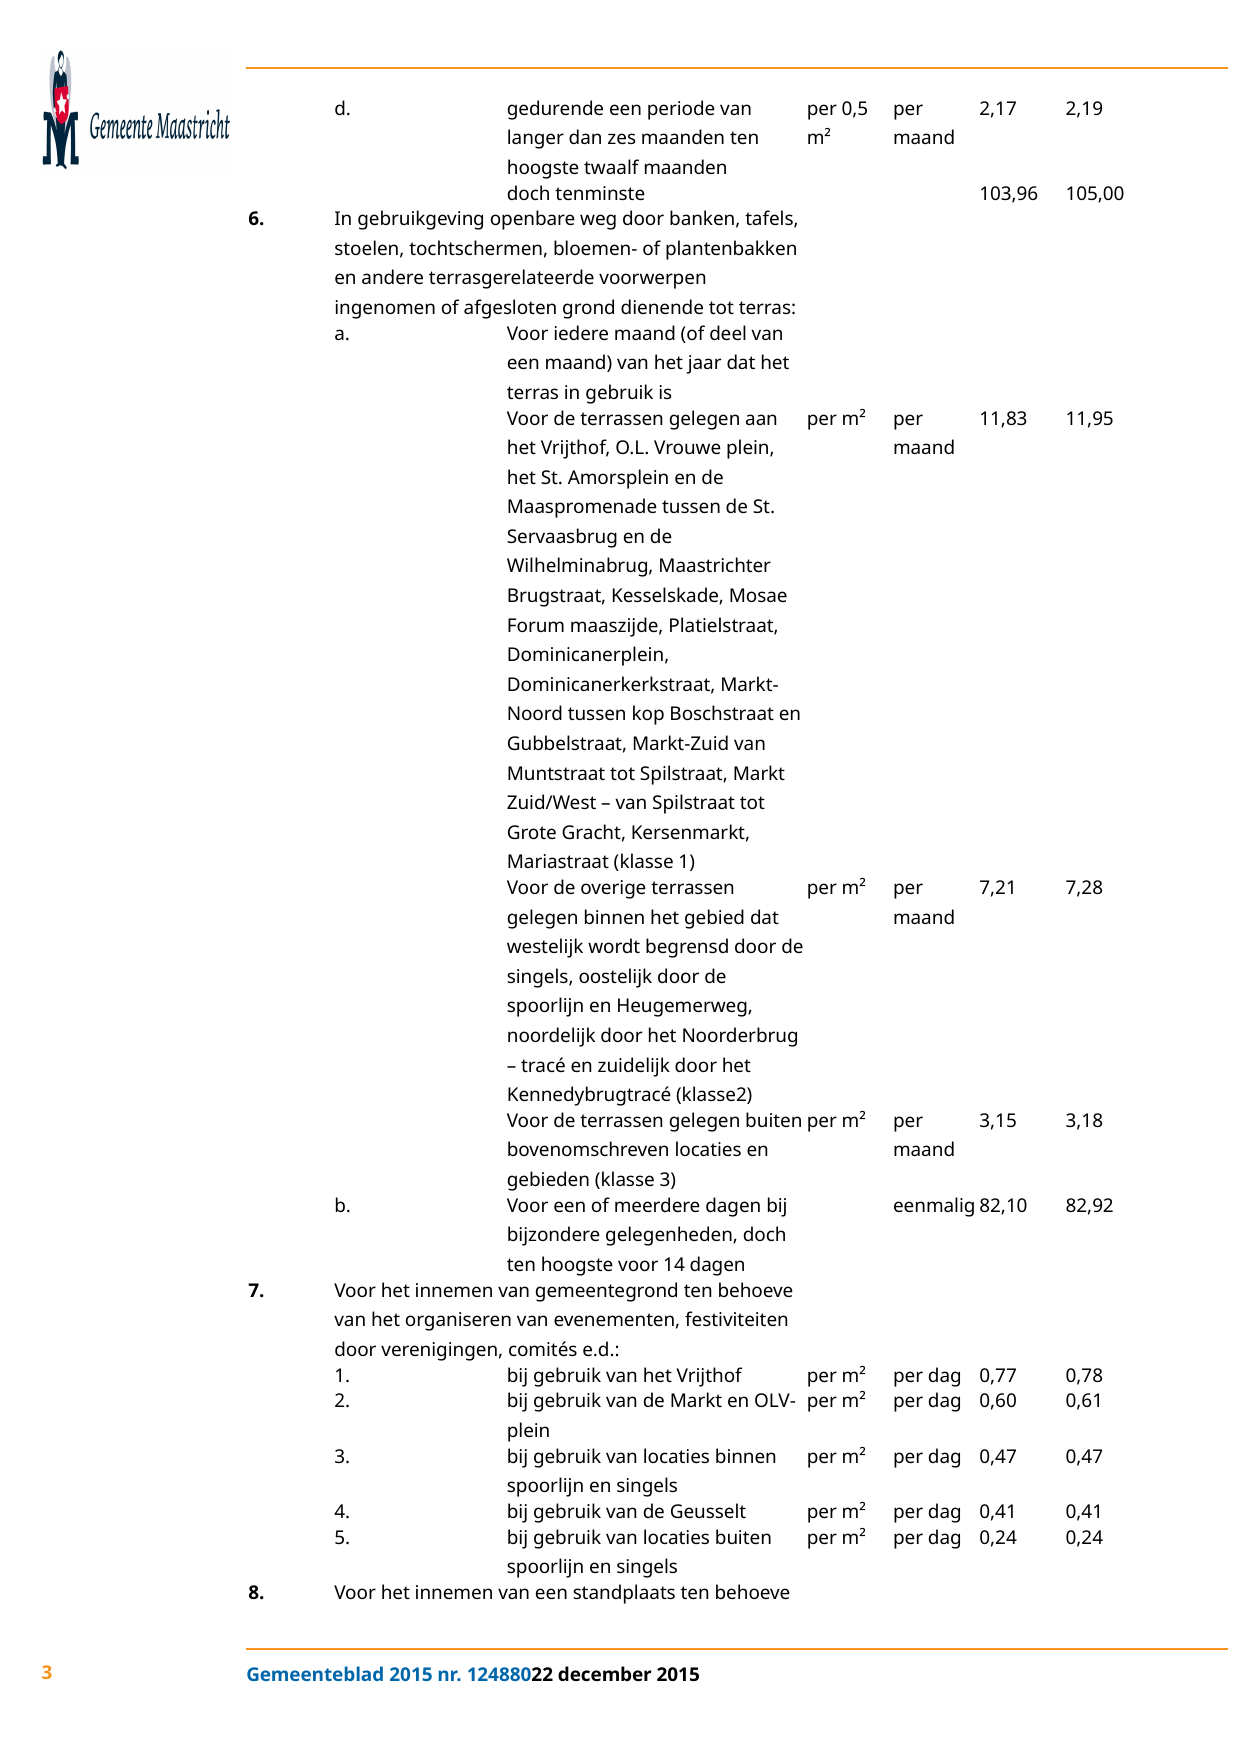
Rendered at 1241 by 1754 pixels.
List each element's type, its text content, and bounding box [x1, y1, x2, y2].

table_cell per m² [807, 1443, 893, 1498]
table_cell per maand [893, 405, 979, 874]
table_cell [248, 1362, 334, 1387]
table_cell b. [334, 1192, 507, 1277]
table_cell [893, 320, 979, 405]
table_cell 0,61 [1065, 1388, 1152, 1443]
table_cell per m² [807, 1524, 893, 1579]
table_cell [979, 1277, 1065, 1362]
table_cell 7,21 [979, 874, 1065, 1107]
table_cell per maand [893, 874, 979, 1107]
table_cell [248, 405, 334, 874]
table_cell 2. [334, 1388, 507, 1443]
table_cell d. [334, 95, 507, 180]
table_cell gedurende een periode van langer dan zes maanden ten hoogste twaalf maanden [507, 95, 807, 180]
table_cell doch tenminste [507, 180, 807, 205]
table_cell 1. [334, 1362, 507, 1387]
table_cell 7. [248, 1277, 334, 1362]
table_cell eenmalig [893, 1192, 979, 1277]
table_cell 2,17 [979, 95, 1065, 180]
table_cell [807, 1192, 893, 1277]
table_cell [248, 180, 334, 205]
table_cell [807, 180, 893, 205]
table_cell [248, 874, 334, 1107]
table_cell per m² [807, 874, 893, 1107]
table_cell [248, 1443, 334, 1498]
table_cell [979, 320, 1065, 405]
table_cell per m² [807, 1498, 893, 1524]
table_cell [893, 1579, 979, 1605]
table_cell Voor het innemen van een standplaats ten behoeve [334, 1579, 807, 1605]
table_cell [979, 1579, 1065, 1605]
table_cell Voor iedere maand (of deel van een maand) van het jaar dat het terras in gebruik is [507, 320, 807, 405]
table_cell 0,41 [1065, 1498, 1152, 1524]
table_cell 2,19 [1065, 95, 1152, 180]
table_cell per dag [893, 1524, 979, 1579]
table_cell [248, 320, 334, 405]
table_cell Voor de terrassen gelegen aan het Vrijthof, O.L. Vrouwe plein, het St. Amorsplein en de Maaspromenade tussen de St. Servaasbrug en de Wilhelminabrug, Maastrichter Brugstraat, Kesselskade, Mosae Forum maaszijde, Platielstraat, Dominicanerplein, Dominicanerkerkstraat, Markt-Noord tussen kop Boschstraat en Gubbelstraat, Markt-Zuid van Muntstraat tot Spilstraat, Markt Zuid/West – van Spilstraat tot Grote Gracht, Kersenmarkt, Mariastraat (klasse 1) [507, 405, 807, 874]
table_cell per dag [893, 1388, 979, 1443]
table_cell 3. [334, 1443, 507, 1498]
table_cell [248, 95, 334, 180]
table_cell 11,95 [1065, 405, 1152, 874]
table_cell [893, 180, 979, 205]
table_cell 0,24 [979, 1524, 1065, 1579]
table_cell 0,41 [979, 1498, 1065, 1524]
table_cell a. [334, 320, 507, 405]
table_cell 7,28 [1065, 874, 1152, 1107]
table_cell 8. [248, 1579, 334, 1605]
table_cell per 0,5 m² [807, 95, 893, 180]
table_cell [334, 874, 507, 1107]
table_cell [807, 1579, 893, 1605]
table_cell per m² [807, 405, 893, 874]
table_cell Voor de terrassen gelegen buiten bovenomschreven locaties en gebieden (klasse 3) [507, 1107, 807, 1192]
table_cell [1065, 320, 1152, 405]
table_cell [807, 205, 893, 320]
table_cell 3,15 [979, 1107, 1065, 1192]
table_cell [893, 1277, 979, 1362]
table_cell 0,24 [1065, 1524, 1152, 1579]
picture [41, 47, 231, 172]
table_cell bij gebruik van het Vrijthof [507, 1362, 807, 1387]
table_cell 82,10 [979, 1192, 1065, 1277]
table_cell Voor het innemen van gemeentegrond ten behoeve van het organiseren van evenementen, festiviteiten door verenigingen, comités e.d.: [334, 1277, 807, 1362]
table_cell per dag [893, 1362, 979, 1387]
table_cell [1065, 205, 1152, 320]
table_cell bij gebruik van locaties binnen spoorlijn en singels [507, 1443, 807, 1498]
table_cell bij gebruik van de Geusselt [507, 1498, 807, 1524]
table_cell per m² [807, 1362, 893, 1387]
table_cell [248, 1192, 334, 1277]
table_cell [334, 405, 507, 874]
table_cell 82,92 [1065, 1192, 1152, 1277]
table_cell [1065, 1579, 1152, 1605]
table_cell [334, 180, 507, 205]
table_cell per dag [893, 1443, 979, 1498]
table_cell [248, 1107, 334, 1192]
table_cell [1065, 1277, 1152, 1362]
table_cell per maand [893, 95, 979, 180]
table_cell [979, 205, 1065, 320]
table_cell bij gebruik van de Markt en OLV-plein [507, 1388, 807, 1443]
table_cell 0,78 [1065, 1362, 1152, 1387]
table_cell [807, 1277, 893, 1362]
table_cell 4. [334, 1498, 507, 1524]
table_cell [807, 320, 893, 405]
table_cell 3,18 [1065, 1107, 1152, 1192]
table_cell 0,47 [979, 1443, 1065, 1498]
table_cell 103,96 [979, 180, 1065, 205]
table_cell per m² [807, 1107, 893, 1192]
table_cell 0,47 [1065, 1443, 1152, 1498]
table_cell per maand [893, 1107, 979, 1192]
table_cell [248, 1388, 334, 1443]
table_cell [248, 1524, 334, 1579]
table_cell 0,60 [979, 1388, 1065, 1443]
table_cell per m² [807, 1388, 893, 1443]
table_cell 0,77 [979, 1362, 1065, 1387]
table_cell [893, 205, 979, 320]
table_cell 6. [248, 205, 334, 320]
table_cell [248, 1498, 334, 1524]
table_cell 5. [334, 1524, 507, 1579]
table_cell per dag [893, 1498, 979, 1524]
table_cell Voor de overige terrassen gelegen binnen het gebied dat westelijk wordt begrensd door de singels, oostelijk door de spoorlijn en Heugemerweg, noordelijk door het Noorderbrug – tracé en zuidelijk door het Kennedybrugtracé (klasse2) [507, 874, 807, 1107]
table_cell In gebruikgeving openbare weg door banken, tafels, stoelen, tochtschermen, bloemen- of plantenbakken en andere terrasgerelateerde voorwerpen ingenomen of afgesloten grond dienende tot terras: [334, 205, 807, 320]
table_cell 105,00 [1065, 180, 1152, 205]
table_cell 11,83 [979, 405, 1065, 874]
table_cell Voor een of meerdere dagen bij bijzondere gelegenheden, doch ten hoogste voor 14 dagen [507, 1192, 807, 1277]
table_cell bij gebruik van locaties buiten spoorlijn en singels [507, 1524, 807, 1579]
table_cell [334, 1107, 507, 1192]
